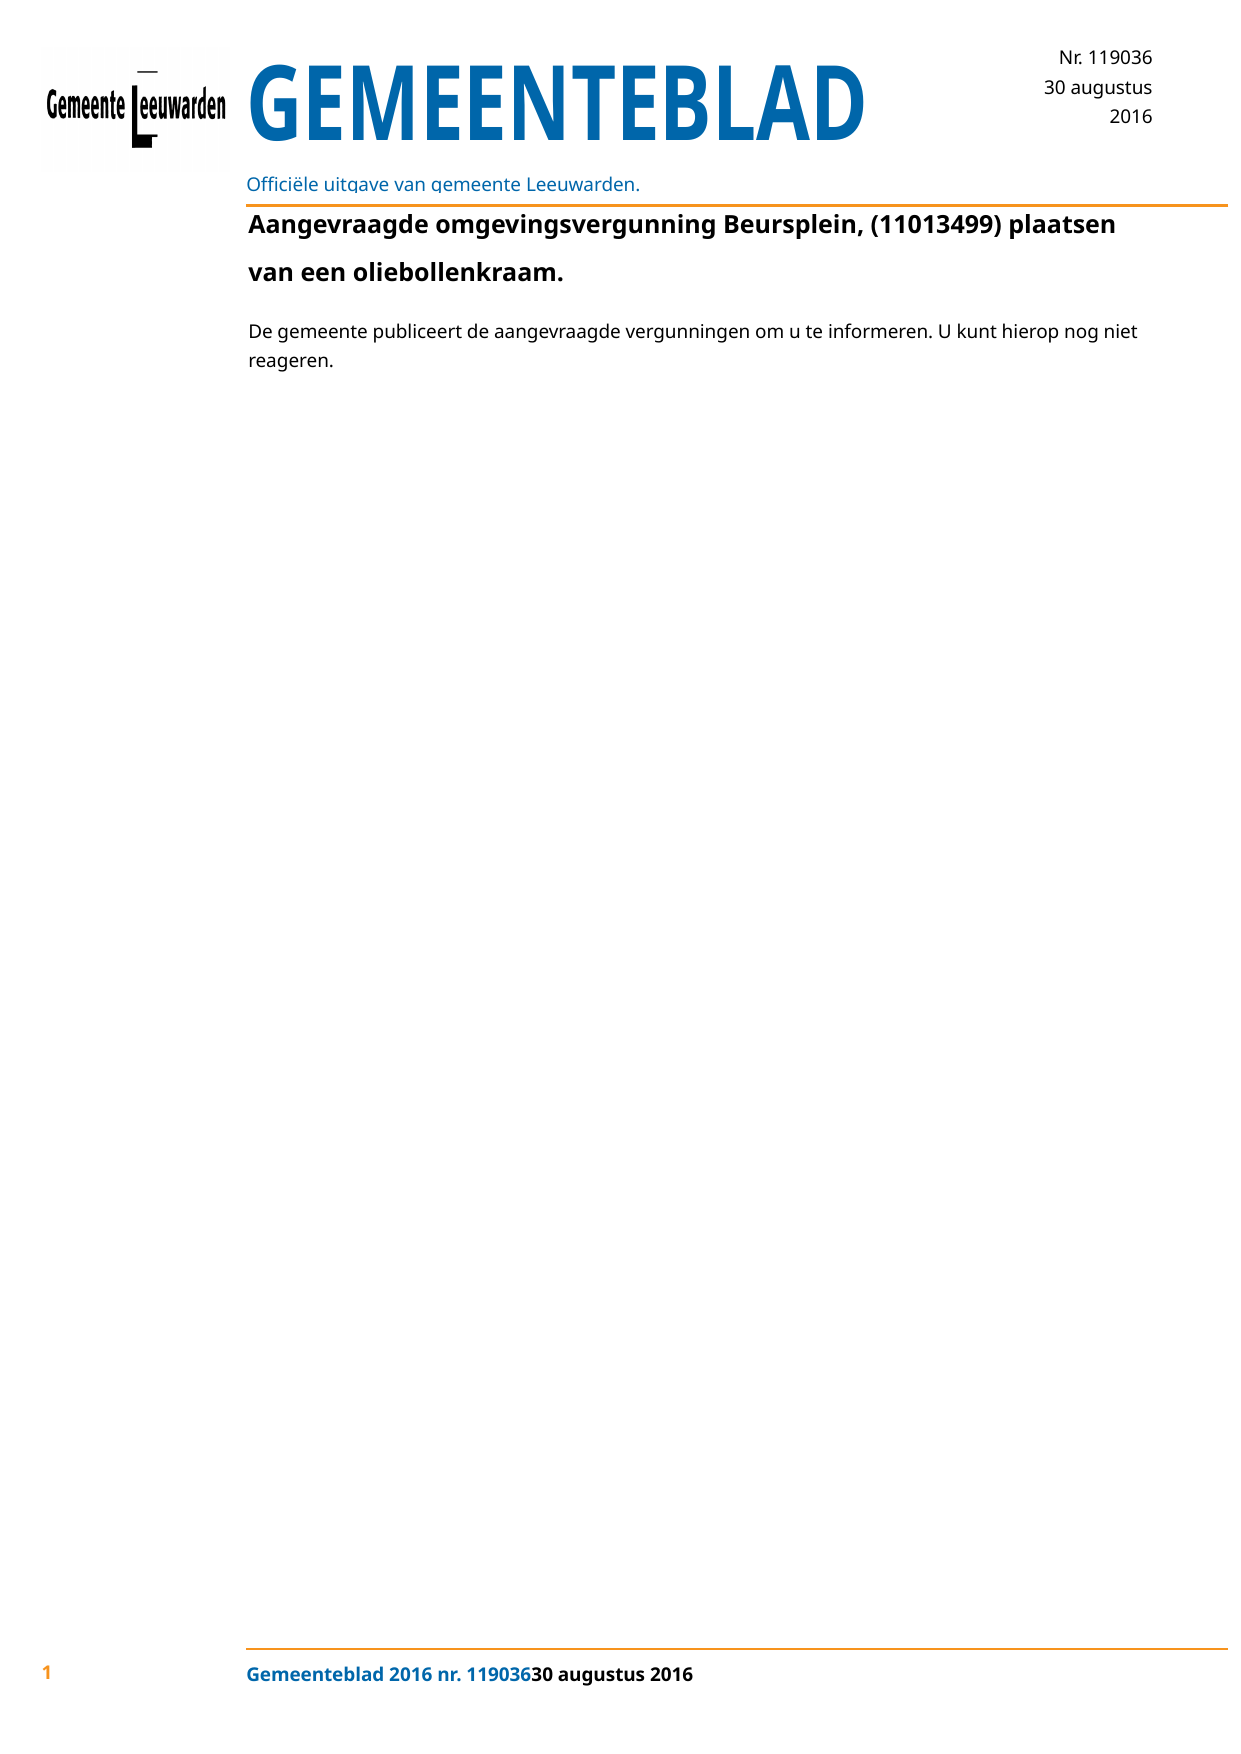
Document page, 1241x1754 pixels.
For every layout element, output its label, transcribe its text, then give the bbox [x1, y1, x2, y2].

text De gemeente publiceert de aangevraagde vergunningen om u te informeren. U kunt hierop nog niet reageren. [248, 318, 1152, 373]
text Aangevraagde omgevingsvergunning Beursplein, (11013499) plaatsen van een oliebollenkraam. [248, 207, 1152, 288]
picture [41, 47, 231, 172]
